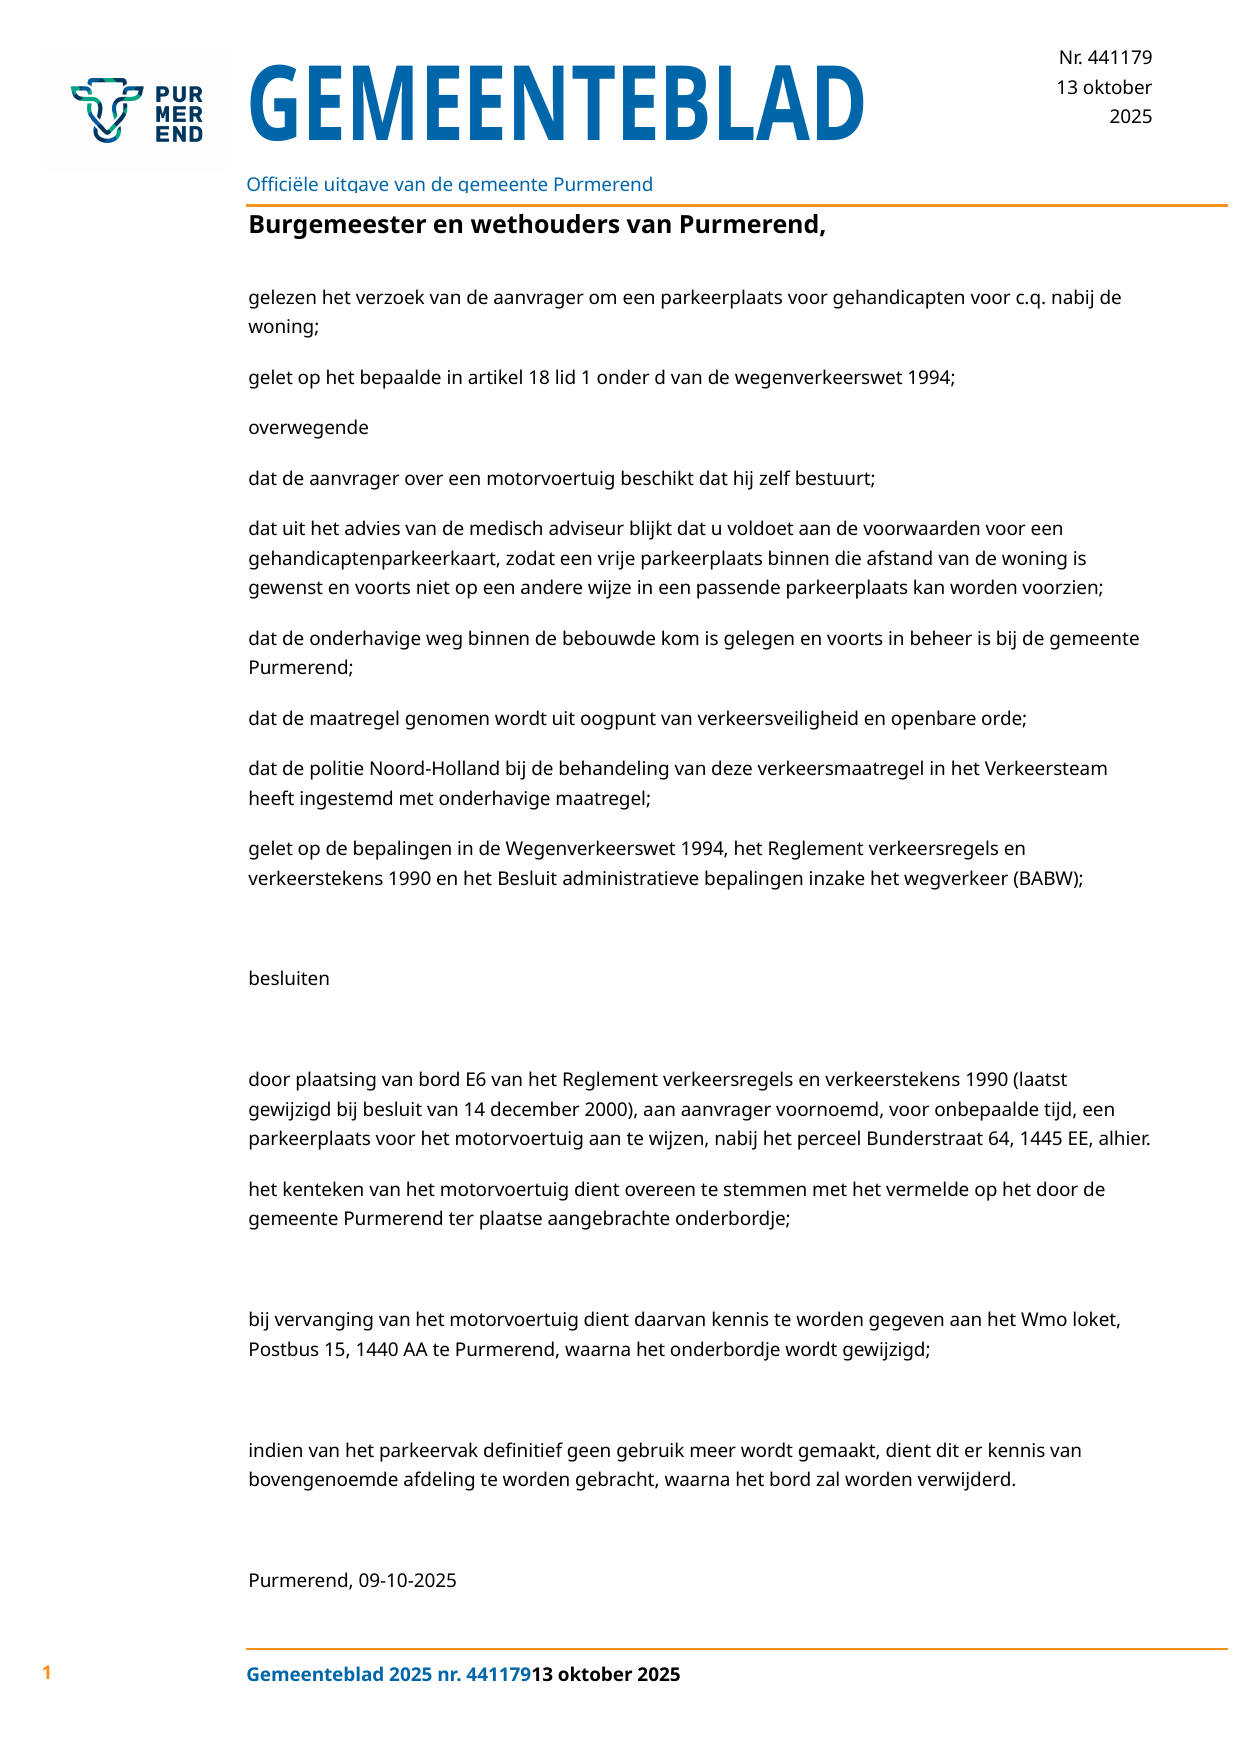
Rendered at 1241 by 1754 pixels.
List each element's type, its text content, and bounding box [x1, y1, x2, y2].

text gelet op het bepaalde in artikel 18 lid 1 onder d van de wegenverkeerswet 1994; [248, 364, 1152, 390]
text dat de onderhavige weg binnen de bebouwde kom is gelegen en voorts in beheer is bij de gemeente Purmerend; [248, 625, 1152, 680]
text dat de maatregel genomen wordt uit oogpunt van verkeersveiligheid en openbare orde; [248, 705, 1152, 731]
picture [41, 47, 231, 172]
text gelezen het verzoek van de aanvrager om een parkeerplaats voor gehandicapten voor c.q. nabij de woning; [248, 284, 1152, 339]
text bij vervanging van het motorvoertuig dient daarvan kennis te worden gegeven aan het Wmo loket, Postbus 15, 1440 AA te Purmerend, waarna het onderbordje wordt gewijzigd; [248, 1306, 1152, 1362]
text Burgemeester en wethouders van Purmerend, [248, 207, 1152, 241]
text het kenteken van het motorvoertuig dient overeen te stemmen met het vermelde op het door de gemeente Purmerend ter plaatse aangebrachte onderbordje; [248, 1176, 1152, 1231]
text overwegende [248, 414, 1152, 440]
text besluiten [248, 966, 1152, 991]
text indien van het parkeervak definitief geen gebruik meer wordt gemaakt, dient dit er kennis van bovengenoemde afdeling te worden gebracht, waarna het bord zal worden verwijderd. [248, 1437, 1152, 1492]
text dat uit het advies van de medisch adviseur blijkt dat u voldoet aan de voorwaarden voor een gehandicaptenparkeerkaart, zodat een vrije parkeerplaats binnen die afstand van de woning is gewenst en voorts niet op een andere wijze in een passende parkeerplaats kan worden voorzien; [248, 515, 1152, 600]
text dat de politie Noord-Holland bij de behandeling van deze verkeersmaatregel in het Verkeersteam heeft ingestemd met onderhavige maatregel; [248, 755, 1152, 811]
text Purmerend, 09-10-2025 [248, 1567, 1152, 1593]
text door plaatsing van bord E6 van het Reglement verkeersregels en verkeerstekens 1990 (laatst gewijzigd bij besluit van 14 december 2000), aan aanvrager voornoemd, voor onbepaalde tijd, een parkeerplaats voor het motorvoertuig aan te wijzen, nabij het perceel Bunderstraat 64, 1445 EE, alhier. [248, 1066, 1152, 1151]
text dat de aanvrager over een motorvoertuig beschikt dat hij zelf bestuurt; [248, 465, 1152, 491]
text gelet op de bepalingen in de Wegenverkeerswet 1994, het Reglement verkeersregels en verkeerstekens 1990 en het Besluit administratieve bepalingen inzake het wegverkeer (BABW); [248, 835, 1152, 891]
